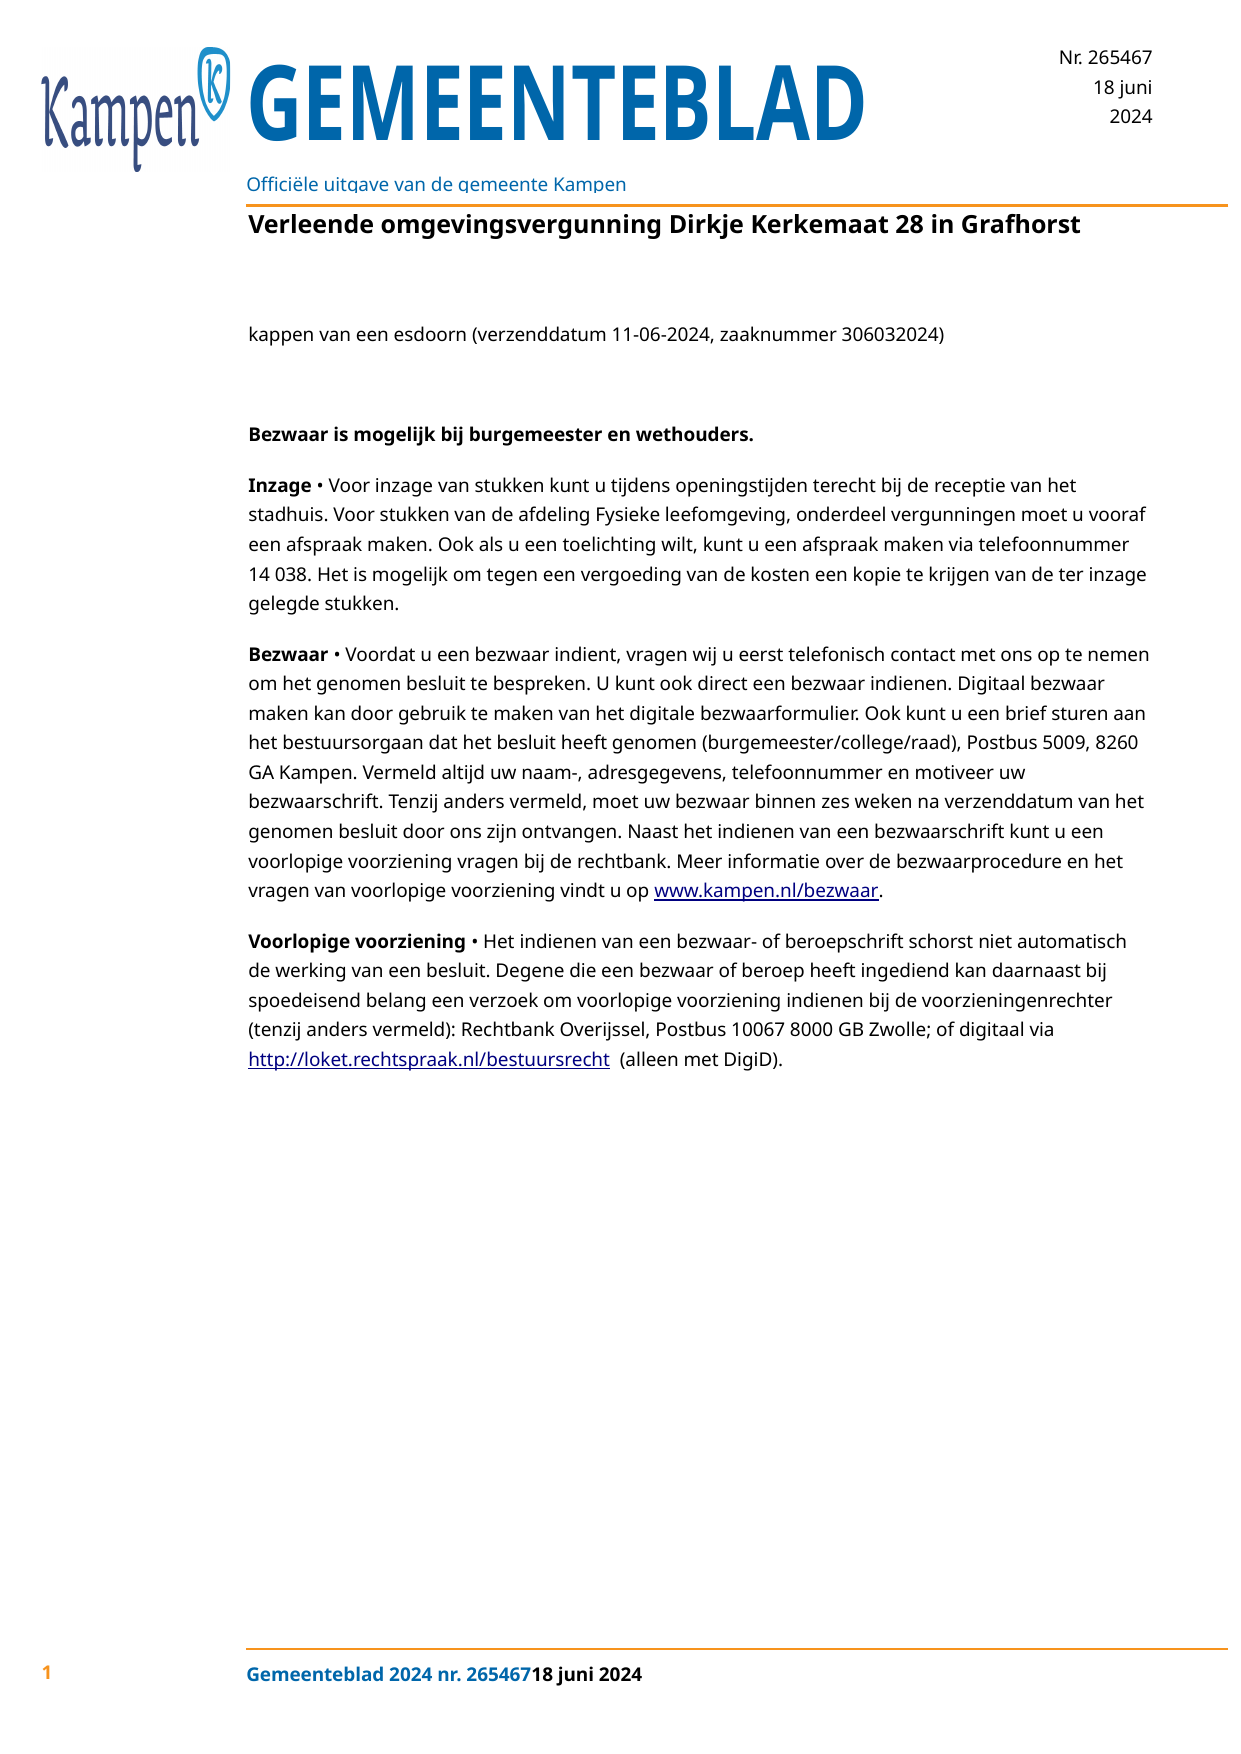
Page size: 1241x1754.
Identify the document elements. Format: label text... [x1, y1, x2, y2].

text kappen van een esdoorn (verzenddatum 11-06-2024, zaaknummer 306032024) [248, 321, 1152, 346]
picture [41, 47, 231, 172]
text Bezwaar is mogelijk bij burgemeester en wethouders. [248, 422, 1152, 447]
text Verleende omgevingsvergunning Dirkje Kerkemaat 28 in Grafhorst [248, 207, 1152, 241]
text Bezwaar • Voordat u een bezwaar indient, vragen wij u eerst telefonisch contact met ons op te nemen om het genomen besluit te bespreken. U kunt ook direct een bezwaar indienen. Digitaal bezwaar maken kan door gebruik te maken van het digitale bezwaarformulier. Ook kunt u een brief sturen aan het bestuursorgaan dat het besluit heeft genomen (burgemeester/college/raad), Postbus 5009, 8260 GA Kampen. Vermeld altijd uw naam-, adresgegevens, telefoonnummer en motiveer uw bezwaarschrift. Tenzij anders vermeld, moet uw bezwaar binnen zes weken na verzenddatum van het genomen besluit door ons zijn ontvangen. Naast het indienen van een bezwaarschrift kunt u een voorlopige voorziening vragen bij de rechtbank. Meer informatie over de bezwaarprocedure en het vragen van voorlopige voorziening vindt u op www.kampen.nl/bezwaar. [248, 641, 1152, 903]
text Voorlopige voorziening • Het indienen van een bezwaar- of beroepschrift schorst niet automatisch de werking van een besluit. Degene die een bezwaar of beroep heeft ingediend kan daarnaast bij spoedeisend belang een verzoek om voorlopige voorziening indienen bij de voorzieningenrechter (tenzij anders vermeld): Rechtbank Overijssel, Postbus 10067 8000 GB Zwolle; of digitaal via http://loket.rechtspraak.nl/bestuursrecht (alleen met DigiD). [248, 928, 1152, 1072]
text Inzage • Voor inzage van stukken kunt u tijdens openingstijden terecht bij de receptie van het stadhuis. Voor stukken van de afdeling Fysieke leefomgeving, onderdeel vergunningen moet u vooraf een afspraak maken. Ook als u een toelichting wilt, kunt u een afspraak maken via telefoonnummer 14 038. Het is mogelijk om tegen een vergoeding van de kosten een kopie te krijgen van de ter inzage gelegde stukken. [248, 472, 1152, 616]
